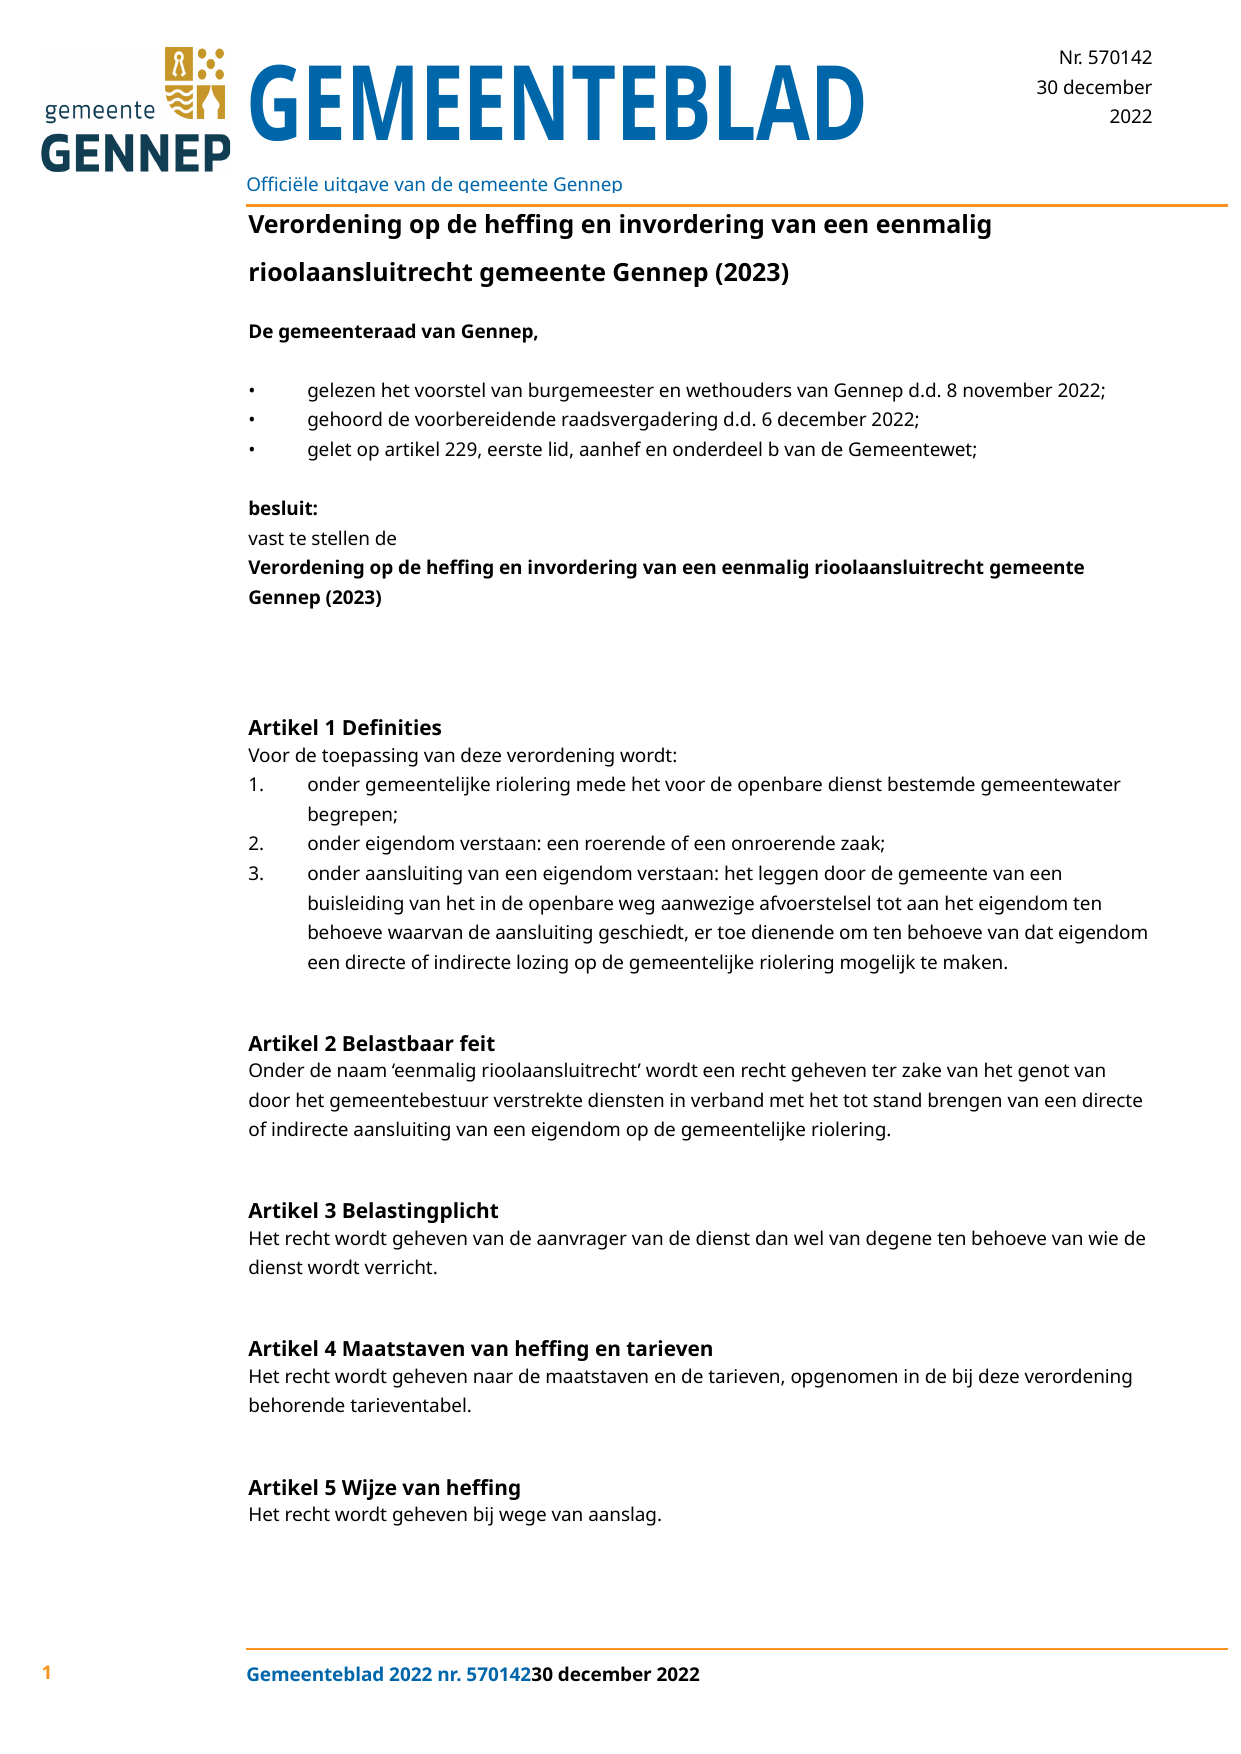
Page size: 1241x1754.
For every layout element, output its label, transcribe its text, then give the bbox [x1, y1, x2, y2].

text besluit: [248, 495, 1152, 521]
text Het recht wordt geheven naar de maatstaven en de tarieven, opgenomen in de bij deze verordening behorende tarieventabel. [248, 1363, 1152, 1418]
list onder eigendom verstaan: een roerende of een onroerende zaak; [248, 831, 1152, 856]
text Artikel 2 Belastbaar feit [248, 1029, 1152, 1057]
text Verordening op de heffing en invordering van een eenmalig rioolaansluitrecht gemeente Gennep (2023) [248, 554, 1152, 610]
text Artikel 5 Wijze van heffing [248, 1473, 1152, 1501]
text vast te stellen de [248, 525, 1152, 551]
text Artikel 3 Belastingplicht [248, 1197, 1152, 1225]
text Artikel 4 Maatstaven van heffing en tarieven [248, 1334, 1152, 1363]
list onder aansluiting van een eigendom verstaan: het leggen door de gemeente van een buisleiding van het in de openbare weg aanwezige afvoerstelsel tot aan het eigendom ten behoeve waarvan de aansluiting geschiedt, er toe dienende om ten behoeve van dat eigendom een directe of indirecte lozing op de gemeentelijke riolering mogelijk te maken. [248, 860, 1152, 975]
text Onder de naam ‘eenmalig rioolaansluitrecht’ wordt een recht geheven ter zake van het genot van door het gemeentebestuur verstrekte diensten in verband met het tot stand brengen van een directe of indirecte aansluiting van een eigendom op de gemeentelijke riolering. [248, 1057, 1152, 1142]
list onder gemeentelijke riolering mede het voor de openbare dienst bestemde gemeentewater begrepen; [248, 771, 1152, 827]
list gehoord de voorbereidende raadsvergadering d.d. 6 december 2022; [248, 407, 1152, 432]
text Het recht wordt geheven van de aanvrager van de dienst dan wel van degene ten behoeve van wie de dienst wordt verricht. [248, 1225, 1152, 1280]
list gelezen het voorstel van burgemeester en wethouders van Gennep d.d. 8 november 2022; [248, 377, 1152, 403]
picture [41, 47, 231, 172]
list gelet op artikel 229, eerste lid, aanhef en onderdeel b van de Gemeentewet; [248, 436, 1152, 462]
text Voor de toepassing van deze verordening wordt: [248, 742, 1152, 768]
text De gemeenteraad van Gennep, [248, 318, 1152, 344]
text Het recht wordt geheven bij wege van aanslag. [248, 1501, 1152, 1527]
text Artikel 1 Definities [248, 713, 1152, 742]
text Verordening op de heffing en invordering van een eenmalig rioolaansluitrecht gemeente Gennep (2023) [248, 207, 1152, 288]
